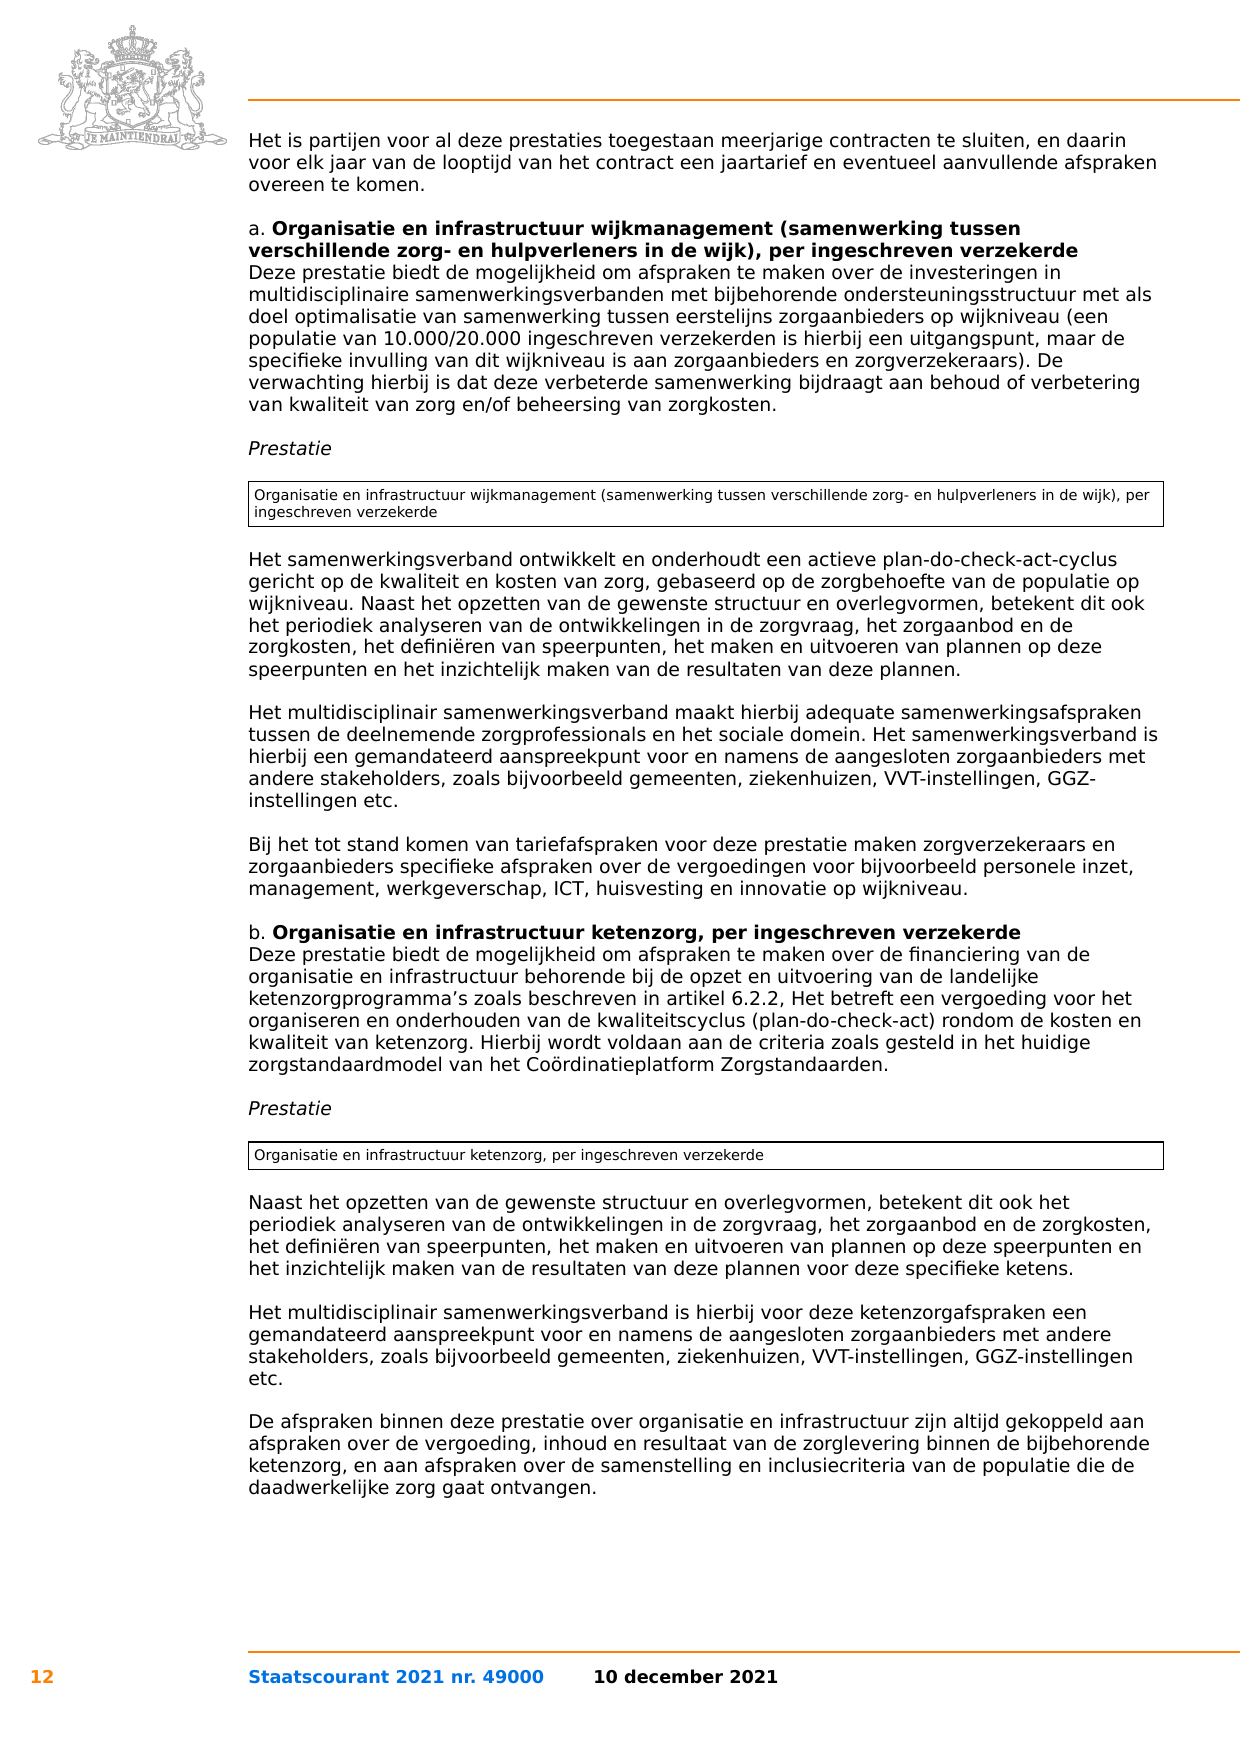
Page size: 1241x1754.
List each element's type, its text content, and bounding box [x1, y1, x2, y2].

text Deze prestatie biedt de mogelijkheid om afspraken te maken over de investeringen in multidisciplinaire samenwerkingsverbanden met bijbehorende ondersteuningsstructuur met als doel optimalisatie van samenwerking tussen eerstelijns zorgaanbieders op wijkniveau (een populatie van 10.000/20.000 ingeschreven verzekerden is hierbij een uitgangspunt, maar de specifieke invulling van dit wijkniveau is aan zorgaanbieders en zorgverzekeraars). De verwachting hierbij is dat deze verbeterde samenwerking bijdraagt aan behoud of verbetering van kwaliteit van zorg en/of beheersing van zorgkosten. [248, 262, 1163, 416]
text Bij het tot stand komen van tariefafspraken voor deze prestatie maken zorgverzekeraars en zorgaanbieders specifieke afspraken over de vergoedingen voor bijvoorbeeld personele inzet, management, werkgeverschap, ICT, huisvesting en innovatie op wijkniveau. [248, 834, 1163, 900]
table_header Organisatie en infrastructuur wijkmanagement (samenwerking tussen verschillende zorg- en hulpverleners in de wijk), per ingeschreven verzekerde [249, 482, 1163, 526]
subtitle Prestatie [248, 437, 1163, 459]
text a. Organisatie en infrastructuur wijkmanagement (samenwerking tussen verschillende zorg- en hulpverleners in de wijk), per ingeschreven verzekerde [248, 218, 1163, 262]
text Het multidisciplinair samenwerkingsverband maakt hierbij adequate samenwerkingsafspraken tussen de deelnemende zorgprofessionals en het sociale domein. Het samenwerkingsverband is hierbij een gemandateerd aanspreekpunt voor en namens de aangesloten zorgaanbieders met andere stakeholders, zoals bijvoorbeeld gemeenten, ziekenhuizen, VVT-instellingen, GGZ-instellingen etc. [248, 702, 1163, 812]
text Het multidisciplinair samenwerkingsverband is hierbij voor deze ketenzorgafspraken een gemandateerd aanspreekpunt voor en namens de aangesloten zorgaanbieders met andere stakeholders, zoals bijvoorbeeld gemeenten, ziekenhuizen, VVT-instellingen, GGZ-instellingen etc. [248, 1302, 1163, 1389]
text Deze prestatie biedt de mogelijkheid om afspraken te maken over de financiering van de organisatie en infrastructuur behorende bij de opzet en uitvoering van de landelijke ketenzorgprogramma’s zoals beschreven in artikel 6.2.2, Het betreft een vergoeding voor het organiseren en onderhouden van de kwaliteitscyclus (plan-do-check-act) rondom de kosten en kwaliteit van ketenzorg. Hierbij wordt voldaan aan de criteria zoals gesteld in het huidige zorgstandaardmodel van het Coördinatieplatform Zorgstandaarden. [248, 944, 1163, 1076]
text De afspraken binnen deze prestatie over organisatie en infrastructuur zijn altijd gekoppeld aan afspraken over de vergoeding, inhoud en resultaat van de zorglevering binnen de bijbehorende ketenzorg, en aan afspraken over de samenstelling en inclusiecriteria van de populatie die de daadwerkelijke zorg gaat ontvangen. [248, 1411, 1163, 1499]
text Naast het opzetten van de gewenste structuur en overlegvormen, betekent dit ook het periodiek analyseren van de ontwikkelingen in de zorgvraag, het zorgaanbod en de zorgkosten, het definiëren van speerpunten, het maken en uitvoeren van plannen op deze speerpunten en het inzichtelijk maken van de resultaten van deze plannen voor deze specifieke ketens. [248, 1192, 1163, 1280]
text b. Organisatie en infrastructuur ketenzorg, per ingeschreven verzekerde [248, 922, 1163, 944]
text Het is partijen voor al deze prestaties toegestaan meerjarige contracten te sluiten, en daarin voor elk jaar van de looptijd van het contract een jaartarief en eventueel aanvullende afspraken overeen te komen. [248, 130, 1163, 196]
text Het samenwerkingsverband ontwikkelt en onderhoudt een actieve plan-do-check-act-cyclus gericht op de kwaliteit en kosten van zorg, gebaseerd op de zorgbehoefte van de populatie op wijkniveau. Naast het opzetten van de gewenste structuur en overlegvormen, betekent dit ook het periodiek analyseren van de ontwikkelingen in de zorgvraag, het zorgaanbod en de zorgkosten, het definiëren van speerpunten, het maken en uitvoeren van plannen op deze speerpunten en het inzichtelijk maken van de resultaten van deze plannen. [248, 548, 1163, 680]
table_header Organisatie en infrastructuur ketenzorg, per ingeschreven verzekerde [249, 1143, 1163, 1169]
picture [38, 25, 227, 150]
subtitle Prestatie [248, 1098, 1163, 1119]
